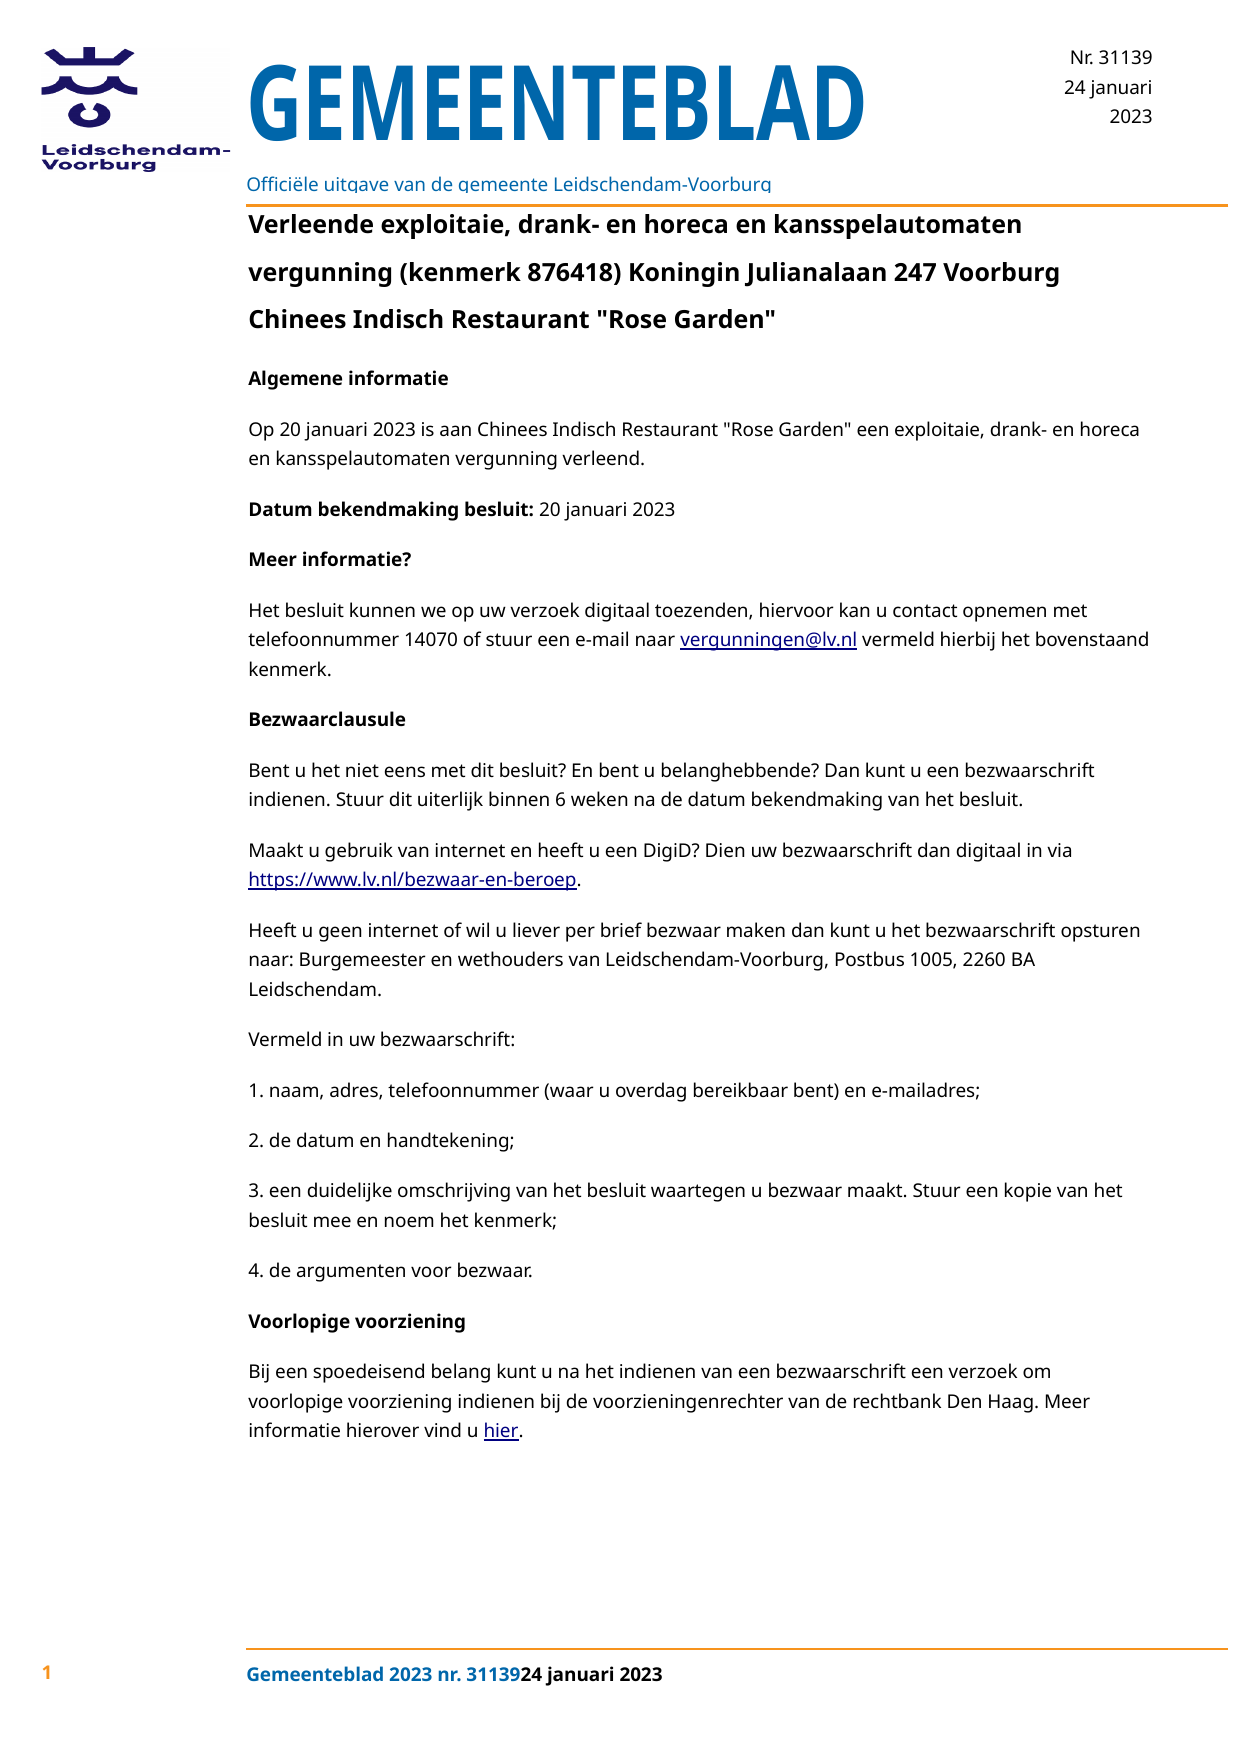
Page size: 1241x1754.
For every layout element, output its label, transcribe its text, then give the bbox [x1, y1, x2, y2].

text 4. de argumenten voor bezwaar. [248, 1258, 1152, 1283]
text 3. een duidelijke omschrijving van het besluit waartegen u bezwaar maakt. Stuur een kopie van het besluit mee en noem het kenmerk; [248, 1178, 1152, 1233]
text Maakt u gebruik van internet en heeft u een DigiD? Dien uw bezwaarschrift dan digitaal in via https://www.lv.nl/bezwaar-en-beroep. [248, 837, 1152, 892]
text Datum bekendmaking besluit: 20 januari 2023 [248, 496, 1152, 522]
text Meer informatie? [248, 546, 1152, 572]
text Bezwaarclausule [248, 706, 1152, 732]
text Bij een spoedeisend belang kunt u na het indienen van een bezwaarschrift een verzoek om voorlopige voorziening indienen bij de voorzieningenrechter van de rechtbank Den Haag. Meer informatie hierover vind u hier. [248, 1358, 1152, 1443]
text Verleende exploitaie, drank- en horeca en kansspelautomaten vergunning (kenmerk 876418) Koningin Julianalaan 247 Voorburg Chinees Indisch Restaurant "Rose Garden" [248, 207, 1152, 336]
picture [41, 47, 231, 172]
text 1. naam, adres, telefoonnummer (waar u overdag bereikbaar bent) en e-mailadres; [248, 1077, 1152, 1102]
text 2. de datum en handtekening; [248, 1127, 1152, 1153]
text Voorlopige voorziening [248, 1308, 1152, 1334]
text Het besluit kunnen we op uw verzoek digitaal toezenden, hiervoor kan u contact opnemen met telefoonnummer 14070 of stuur een e-mail naar vergunningen@lv.nl vermeld hierbij het bovenstaand kenmerk. [248, 597, 1152, 682]
text Vermeld in uw bezwaarschrift: [248, 1026, 1152, 1052]
text Op 20 januari 2023 is aan Chinees Indisch Restaurant "Rose Garden" een exploitaie, drank- en horeca en kansspelautomaten vergunning verleend. [248, 416, 1152, 471]
text Bent u het niet eens met dit besluit? En bent u belanghebbende? Dan kunt u een bezwaarschrift indienen. Stuur dit uiterlijk binnen 6 weken na de datum bekendmaking van het besluit. [248, 757, 1152, 812]
text Algemene informatie [248, 366, 1152, 391]
text Heeft u geen internet of wil u liever per brief bezwaar maken dan kunt u het bezwaarschrift opsturen naar: Burgemeester en wethouders van Leidschendam-Voorburg, Postbus 1005, 2260 BA Leidschendam. [248, 917, 1152, 1002]
